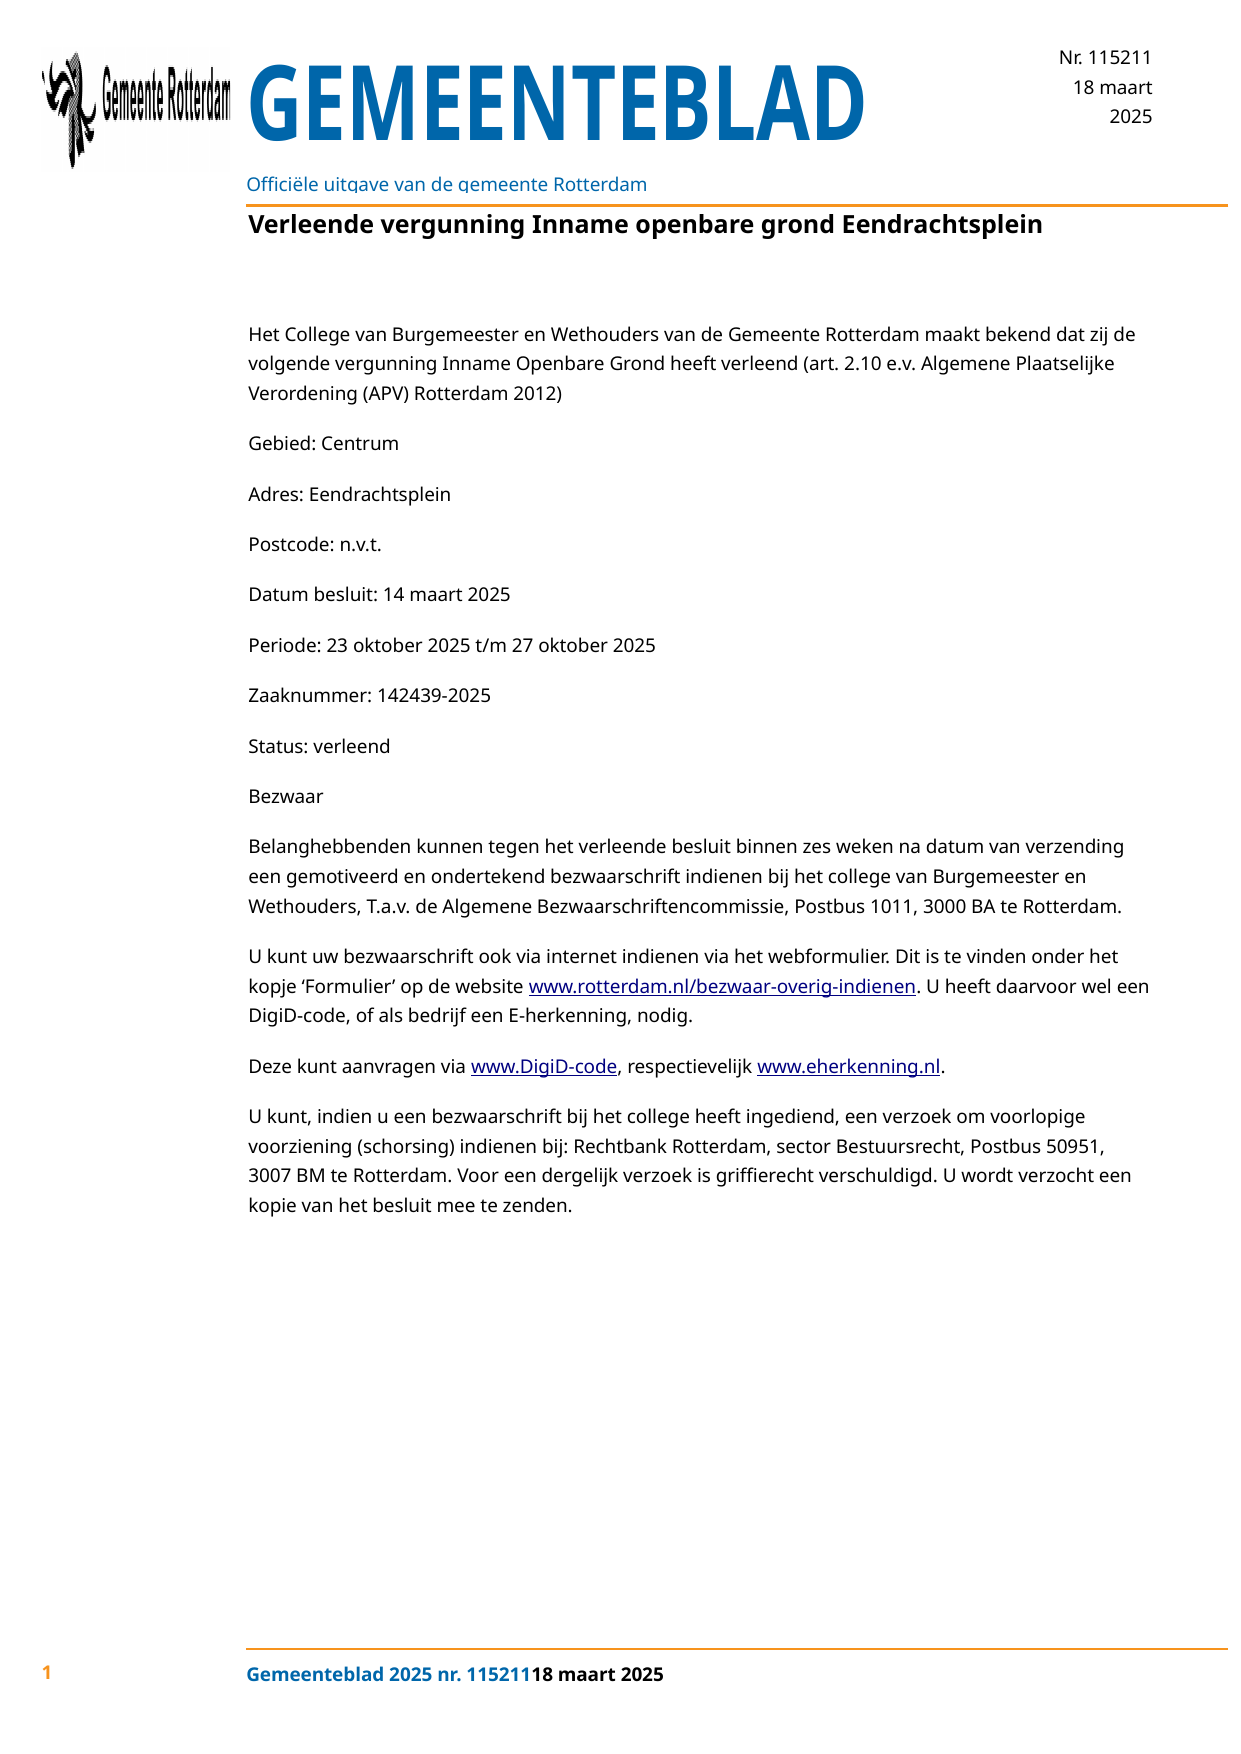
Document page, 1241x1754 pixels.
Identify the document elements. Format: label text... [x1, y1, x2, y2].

text Verleende vergunning Inname openbare grond Eendrachtsplein [248, 207, 1152, 241]
text Deze kunt aanvragen via www.DigiD-code, respectievelijk www.eherkenning.nl. [248, 1053, 1152, 1078]
text Zaaknummer: 142439-2025 [248, 682, 1152, 708]
text Periode: 23 oktober 2025 t/m 27 oktober 2025 [248, 632, 1152, 658]
text Belanghebbenden kunnen tegen het verleende besluit binnen zes weken na datum van verzending een gemotiveerd en ondertekend bezwaarschrift indienen bij het college van Burgemeester en Wethouders, T.a.v. de Algemene Bezwaarschriftencommissie, Postbus 1011, 3000 BA te Rotterdam. [248, 834, 1152, 918]
text U kunt, indien u een bezwaarschrift bij het college heeft ingediend, een verzoek om voorlopige voorziening (schorsing) indienen bij: Rechtbank Rotterdam, sector Bestuursrecht, Postbus 50951, 3007 BM te Rotterdam. Voor een dergelijk verzoek is griffierecht verschuldigd. U wordt verzocht een kopie van het besluit mee te zenden. [248, 1103, 1152, 1218]
text Datum besluit: 14 maart 2025 [248, 582, 1152, 607]
text U kunt uw bezwaarschrift ook via internet indienen via het webformulier. Dit is te vinden onder het kopje ‘Formulier’ op de website www.rotterdam.nl/bezwaar-overig-indienen. U heeft daarvoor wel een DigiD-code, of als bedrijf een E-herkenning, nodig. [248, 943, 1152, 1028]
picture [41, 47, 231, 172]
text Adres: Eendrachtsplein [248, 481, 1152, 506]
text Bezwaar [248, 783, 1152, 809]
text Gebied: Centrum [248, 430, 1152, 456]
text Postcode: n.v.t. [248, 531, 1152, 557]
text Het College van Burgemeester en Wethouders van de Gemeente Rotterdam maakt bekend dat zij de volgende vergunning Inname Openbare Grond heeft verleend (art. 2.10 e.v. Algemene Plaatselijke Verordening (APV) Rotterdam 2012) [248, 321, 1152, 406]
text Status: verleend [248, 733, 1152, 758]
